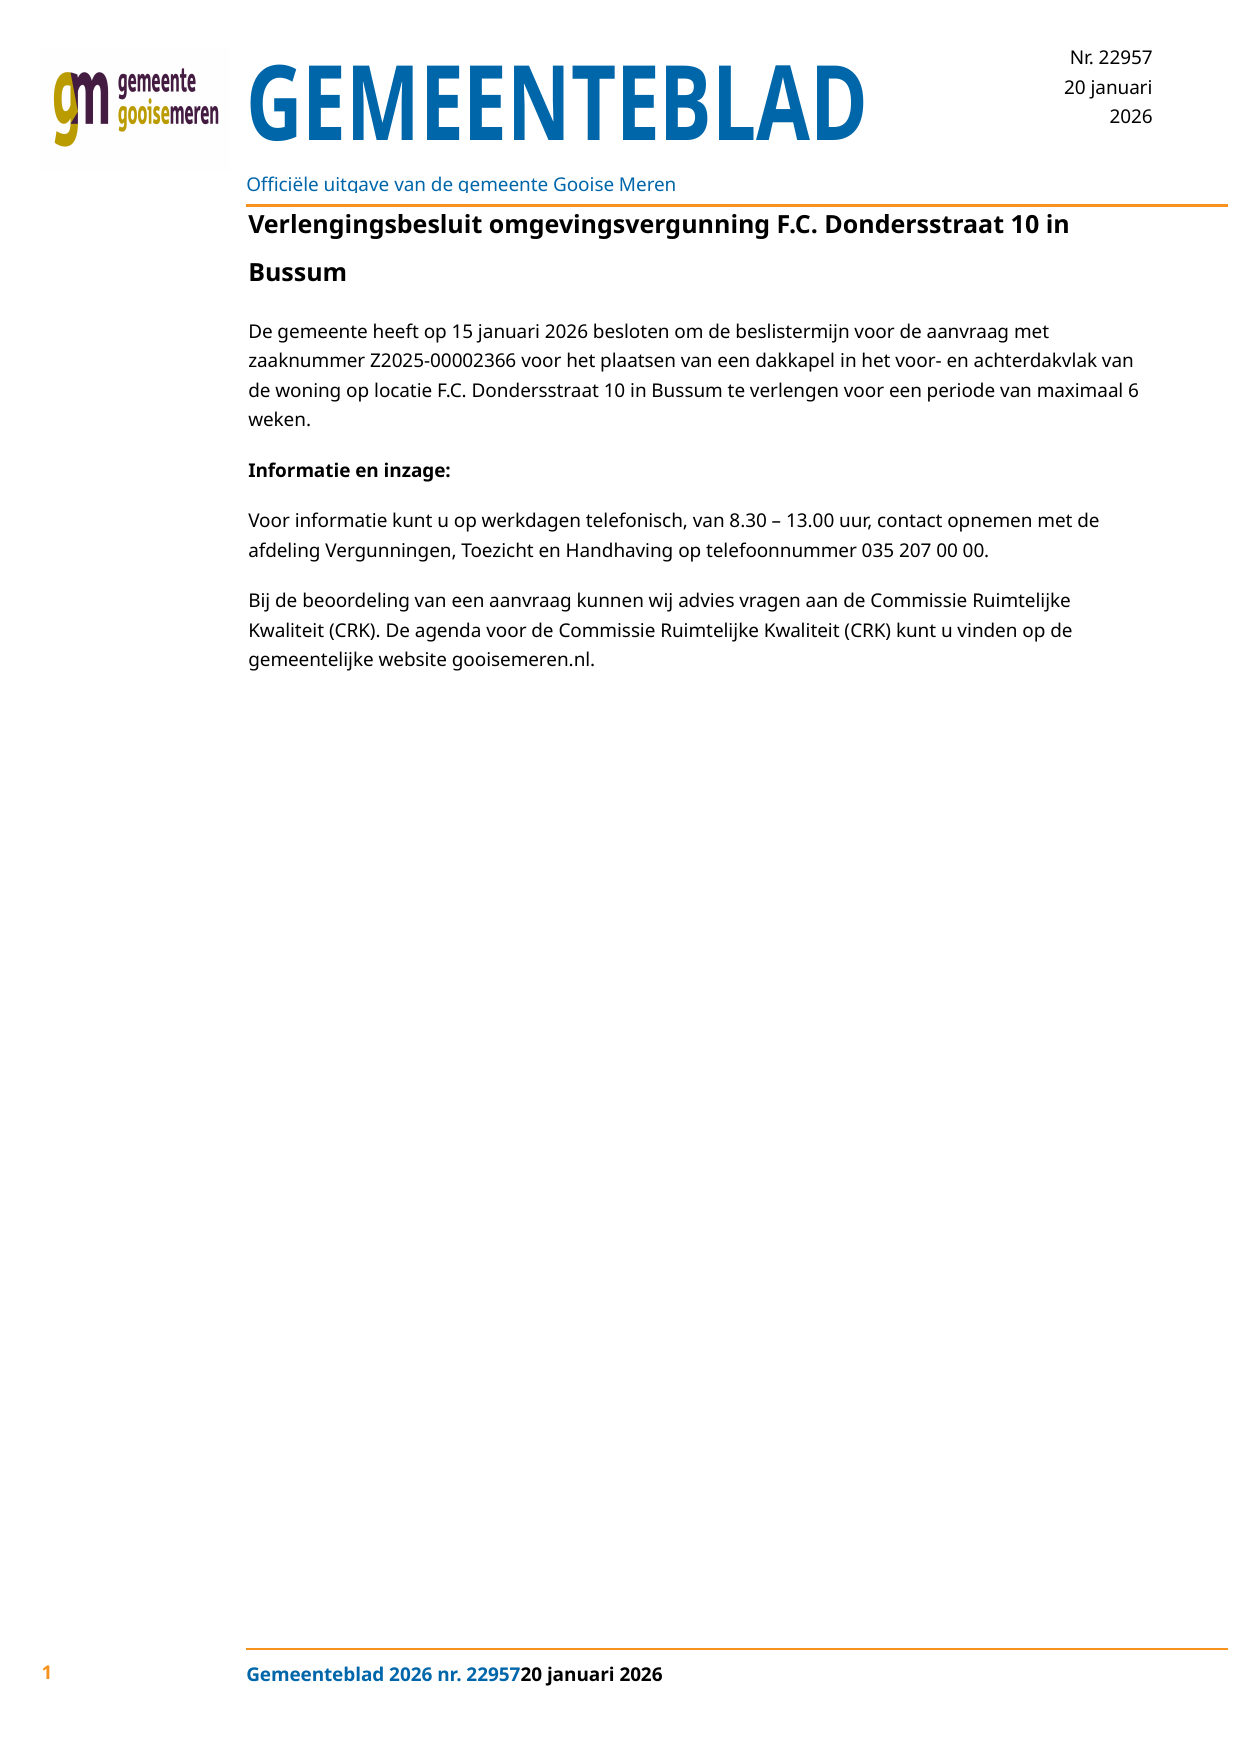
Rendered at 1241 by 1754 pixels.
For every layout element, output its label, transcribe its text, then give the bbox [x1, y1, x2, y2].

picture [41, 47, 231, 172]
text Informatie en inzage: [248, 457, 1152, 483]
text Bij de beoordeling van een aanvraag kunnen wij advies vragen aan de Commissie Ruimtelijke Kwaliteit (CRK). De agenda voor de Commissie Ruimtelijke Kwaliteit (CRK) kunt u vinden op de gemeentelijke website gooisemeren.nl. [248, 587, 1152, 672]
text De gemeente heeft op 15 januari 2026 besloten om de beslistermijn voor de aanvraag met zaaknummer Z2025-00002366 voor het plaatsen van een dakkapel in het voor- en achterdakvlak van de woning op locatie F.C. Dondersstraat 10 in Bussum te verlengen voor een periode van maximaal 6 weken. [248, 318, 1152, 432]
text Voor informatie kunt u op werkdagen telefonisch, van 8.30 – 13.00 uur, contact opnemen met de afdeling Vergunningen, Toezicht en Handhaving op telefoonnummer 035 207 00 00. [248, 507, 1152, 563]
text Verlengingsbesluit omgevingsvergunning F.C. Dondersstraat 10 in Bussum [248, 207, 1152, 288]
